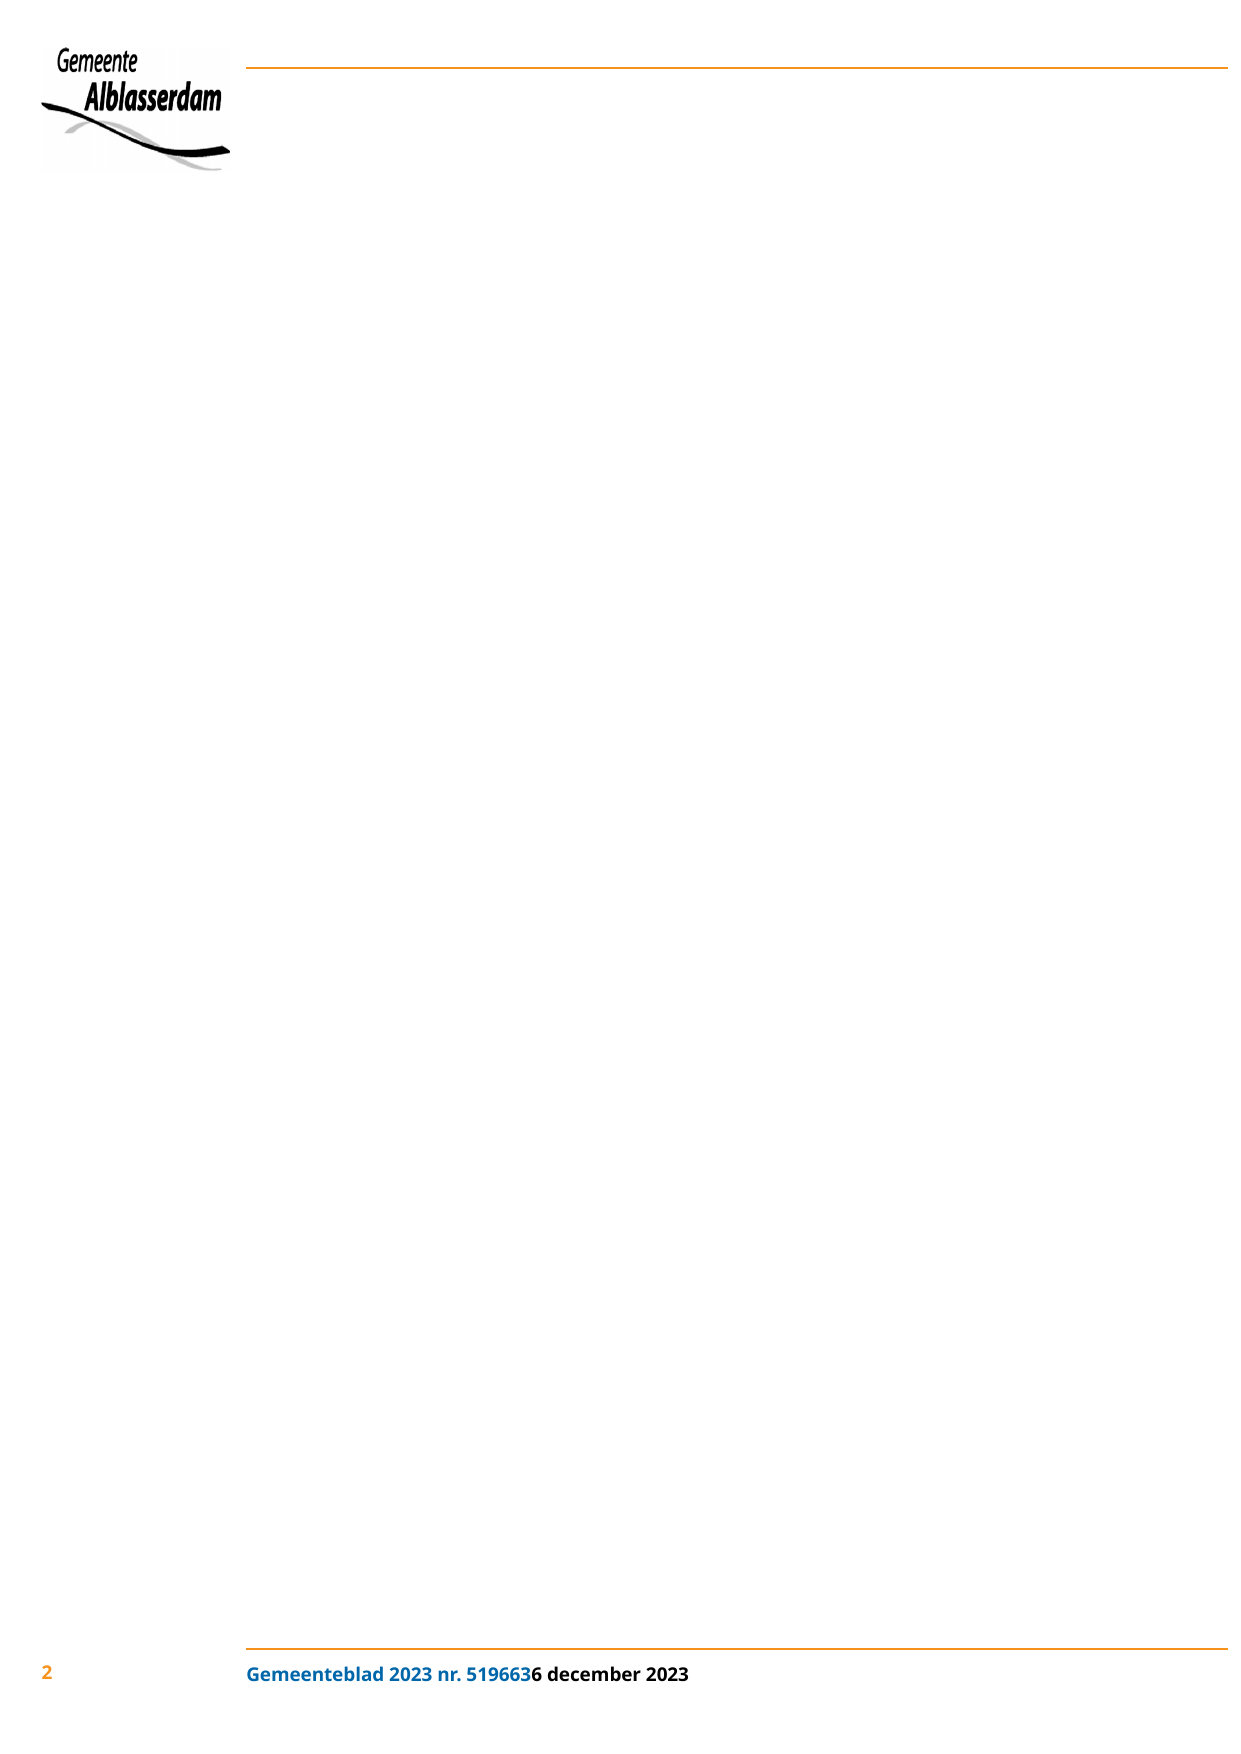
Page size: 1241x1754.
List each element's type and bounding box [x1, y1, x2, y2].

picture [41, 47, 231, 172]
